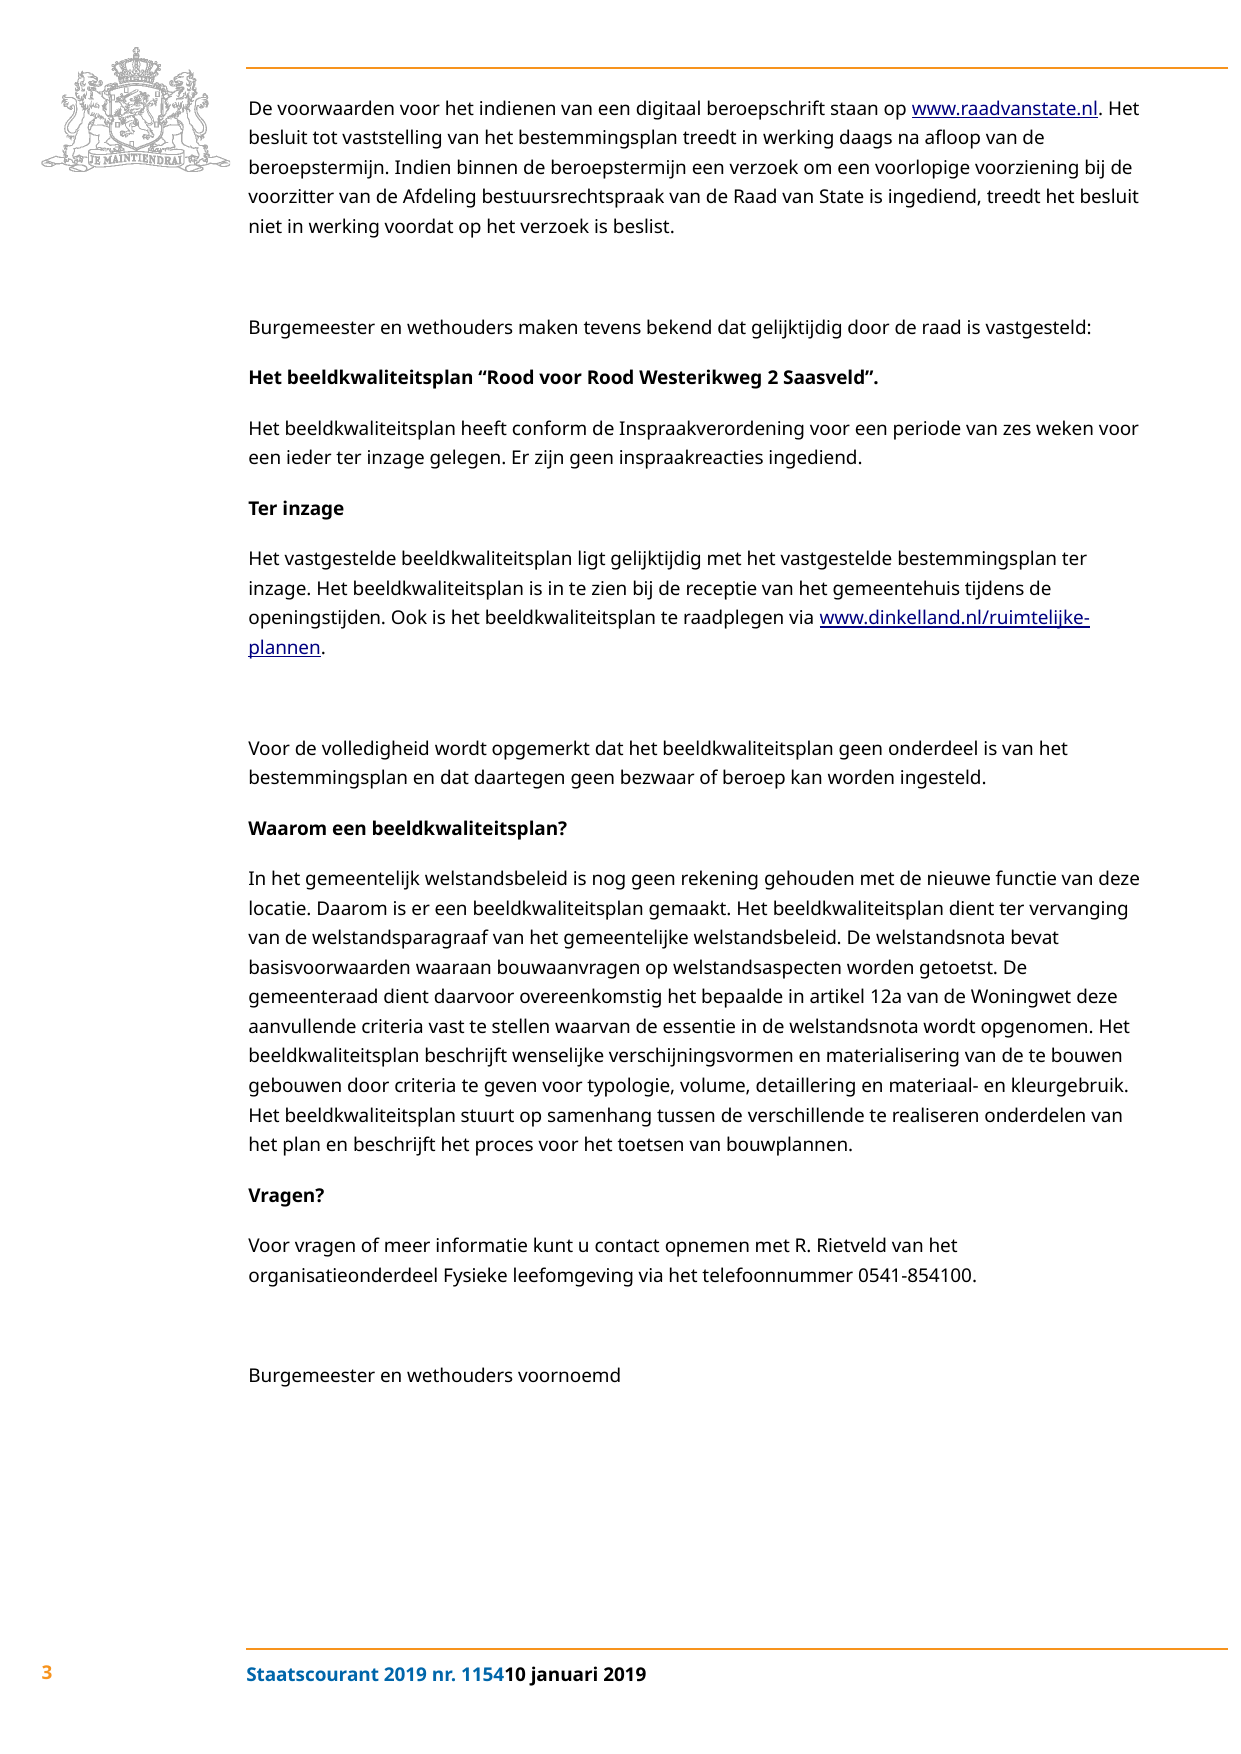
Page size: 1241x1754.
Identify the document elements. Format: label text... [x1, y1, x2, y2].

text Burgemeester en wethouders maken tevens bekend dat gelijktijdig door de raad is vastgesteld: [248, 314, 1152, 340]
text Voor vragen of meer informatie kunt u contact opnemen met R. Rietveld van het organisatieonderdeel Fysieke leefomgeving via het telefoonnummer 0541-854100. [248, 1232, 1152, 1288]
text Ter inzage [248, 495, 1152, 521]
text Burgemeester en wethouders voornoemd [248, 1363, 1152, 1388]
picture [41, 47, 231, 172]
text Het vastgestelde beeldkwaliteitsplan ligt gelijktijdig met het vastgestelde bestemmingsplan ter inzage. Het beeldkwaliteitsplan is in te zien bij de receptie van het gemeentehuis tijdens de openingstijden. Ook is het beeldkwaliteitsplan te raadplegen via www.dinkelland.nl/ruimtelijke-plannen. [248, 545, 1152, 660]
text Waarom een beeldkwaliteitsplan? [248, 815, 1152, 841]
text Voor de volledigheid wordt opgemerkt dat het beeldkwaliteitsplan geen onderdeel is van het bestemmingsplan en dat daartegen geen bezwaar of beroep kan worden ingesteld. [248, 735, 1152, 790]
text Het beeldkwaliteitsplan “Rood voor Rood Westerikweg 2 Saasveld”. [248, 364, 1152, 390]
text Vragen? [248, 1182, 1152, 1208]
text De voorwaarden voor het indienen van een digitaal beroepschrift staan op www.raadvanstate.nl. Het besluit tot vaststelling van het bestemmingsplan treedt in werking daags na afloop van de beroepstermijn. Indien binnen de beroepstermijn een verzoek om een voorlopige voorziening bij de voorzitter van de Afdeling bestuursrechtspraak van de Raad van State is ingediend, treedt het besluit niet in werking voordat op het verzoek is beslist. [248, 95, 1152, 239]
text Het beeldkwaliteitsplan heeft conform de Inspraakverordening voor een periode van zes weken voor een ieder ter inzage gelegen. Er zijn geen inspraakreacties ingediend. [248, 415, 1152, 470]
text In het gemeentelijk welstandsbeleid is nog geen rekening gehouden met de nieuwe functie van deze locatie. Daarom is er een beeldkwaliteitsplan gemaakt. Het beeldkwaliteitsplan dient ter vervanging van de welstandsparagraaf van het gemeentelijke welstandsbeleid. De welstandsnota bevat basisvoorwaarden waaraan bouwaanvragen op welstandsaspecten worden getoetst. De gemeenteraad dient daarvoor overeenkomstig het bepaalde in artikel 12a van de Woningwet deze aanvullende criteria vast te stellen waarvan de essentie in de welstandsnota wordt opgenomen. Het beeldkwaliteitsplan beschrijft wenselijke verschijningsvormen en materialisering van de te bouwen gebouwen door criteria te geven voor typologie, volume, detaillering en materiaal- en kleurgebruik. Het beeldkwaliteitsplan stuurt op samenhang tussen de verschillende te realiseren onderdelen van het plan en beschrijft het proces voor het toetsen van bouwplannen. [248, 865, 1152, 1157]
